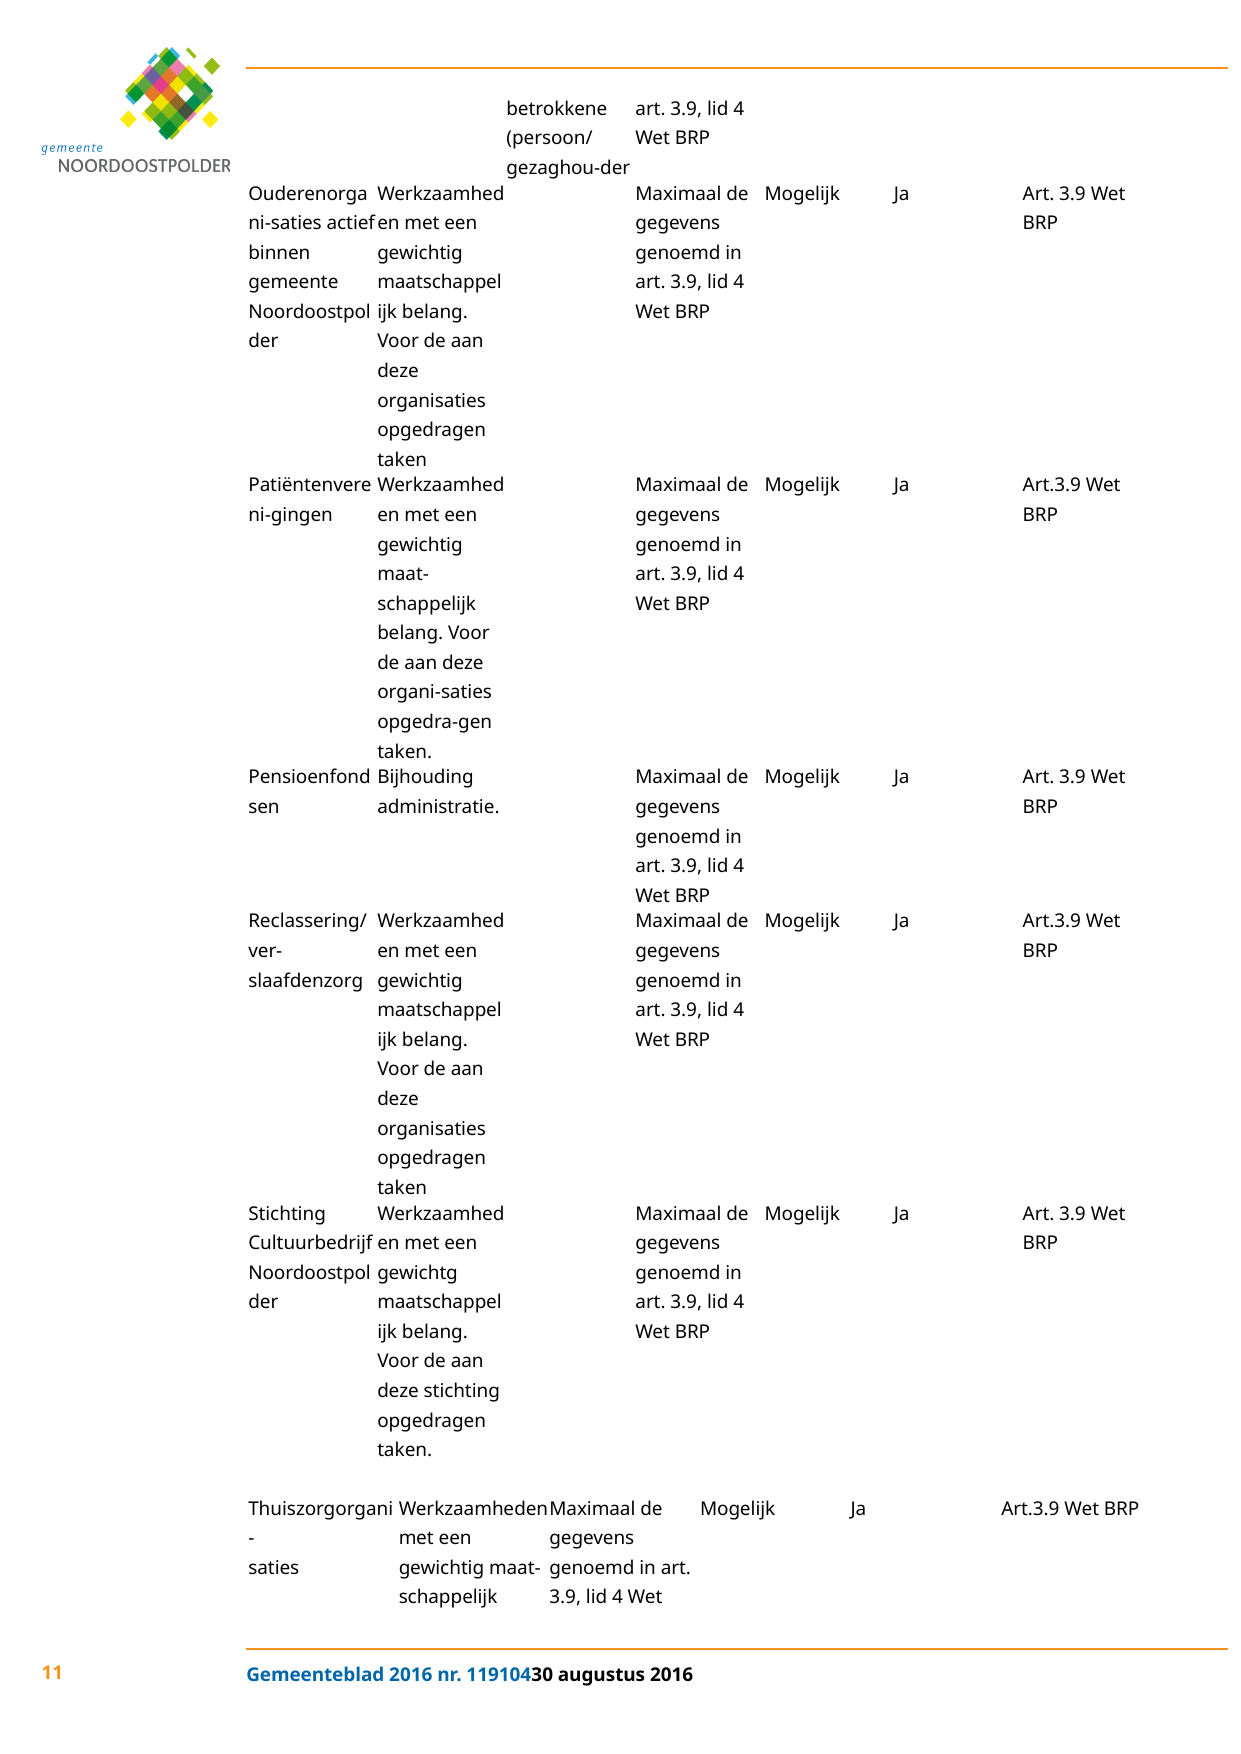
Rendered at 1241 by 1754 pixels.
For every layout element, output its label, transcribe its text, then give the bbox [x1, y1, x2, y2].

table_cell [506, 180, 635, 472]
table_cell Werkzaamheden met een gewichtg maatschappelijk belang. Voor de aan deze stichting opgedragen taken. [377, 1200, 506, 1462]
table_cell Patiëntenvereni-gingen [248, 472, 377, 764]
table_cell Art. 3.9 Wet BRP [1023, 1200, 1152, 1462]
table_cell [894, 95, 1022, 180]
table_cell Maximaal de gegevens genoemd in art. 3.9, lid 4 Wet BRP [635, 1200, 764, 1462]
table_cell betrokkene (persoon/ gezaghou-der [506, 95, 635, 180]
table_header Art.3.9 Wet BRP [1001, 1495, 1152, 1609]
table_cell [506, 764, 635, 908]
table_cell Ouderenorgani-saties actief binnen gemeente Noordoostpolder [248, 180, 377, 472]
table_cell Mogelijk [764, 764, 893, 908]
table_cell Ja [894, 472, 1022, 764]
table_cell Werkzaamheden met een gewichtig maatschappelijk belang. Voor de aan deze organisaties opgedragen taken [377, 180, 506, 472]
table_cell Ja [894, 908, 1022, 1200]
table_cell art. 3.9, lid 4 Wet BRP [635, 95, 764, 180]
table_cell Art. 3.9 Wet BRP [1023, 764, 1152, 908]
table_cell Stichting Cultuurbedrijf Noordoostpolder [248, 1200, 377, 1462]
table_cell Ja [894, 764, 1022, 908]
table_header Werkzaamheden met een gewichtig maat-schappelijk [399, 1495, 549, 1609]
table_cell [506, 908, 635, 1200]
table_cell Ja [894, 180, 1022, 472]
table_cell Maximaal de gegevens genoemd in art. 3.9, lid 4 Wet BRP [635, 908, 764, 1200]
table_cell Art. 3.9 Wet BRP [1023, 180, 1152, 472]
picture [41, 47, 231, 172]
table_cell Mogelijk [764, 908, 893, 1200]
table_cell Mogelijk [764, 180, 893, 472]
table_cell Bijhouding administratie. [377, 764, 506, 908]
table_cell Mogelijk [764, 1200, 893, 1462]
table_header Thuiszorgorgani- saties [248, 1495, 398, 1609]
table_cell [248, 95, 377, 180]
table_cell Art.3.9 Wet BRP [1023, 908, 1152, 1200]
table_cell Maximaal de gegevens genoemd in art. 3.9, lid 4 Wet BRP [635, 472, 764, 764]
table_cell [1023, 95, 1152, 180]
table_cell [506, 1200, 635, 1462]
table_cell Art.3.9 Wet BRP [1023, 472, 1152, 764]
table_cell [377, 95, 506, 180]
table_cell Maximaal de gegevens genoemd in art. 3.9, lid 4 Wet BRP [635, 764, 764, 908]
table_cell Werkzaamheden met een gewichtig maatschappelijk belang. Voor de aan deze organisaties opgedragen taken [377, 908, 506, 1200]
table_header Ja [850, 1495, 1001, 1609]
table_cell Maximaal de gegevens genoemd in art. 3.9, lid 4 Wet BRP [635, 180, 764, 472]
table_cell [764, 95, 893, 180]
table_header Maximaal de gegevens genoemd in art. 3.9, lid 4 Wet [549, 1495, 700, 1609]
table_cell Reclassering/ver-slaafdenzorg [248, 908, 377, 1200]
table_header Mogelijk [700, 1495, 850, 1609]
table_cell Werkzaamheden met een gewichtig maat-schappelijk belang. Voor de aan deze organi-saties opgedra-gen taken. [377, 472, 506, 764]
table_cell Pensioenfondsen [248, 764, 377, 908]
table_cell Ja [894, 1200, 1022, 1462]
table_cell Mogelijk [764, 472, 893, 764]
table_cell [506, 472, 635, 764]
